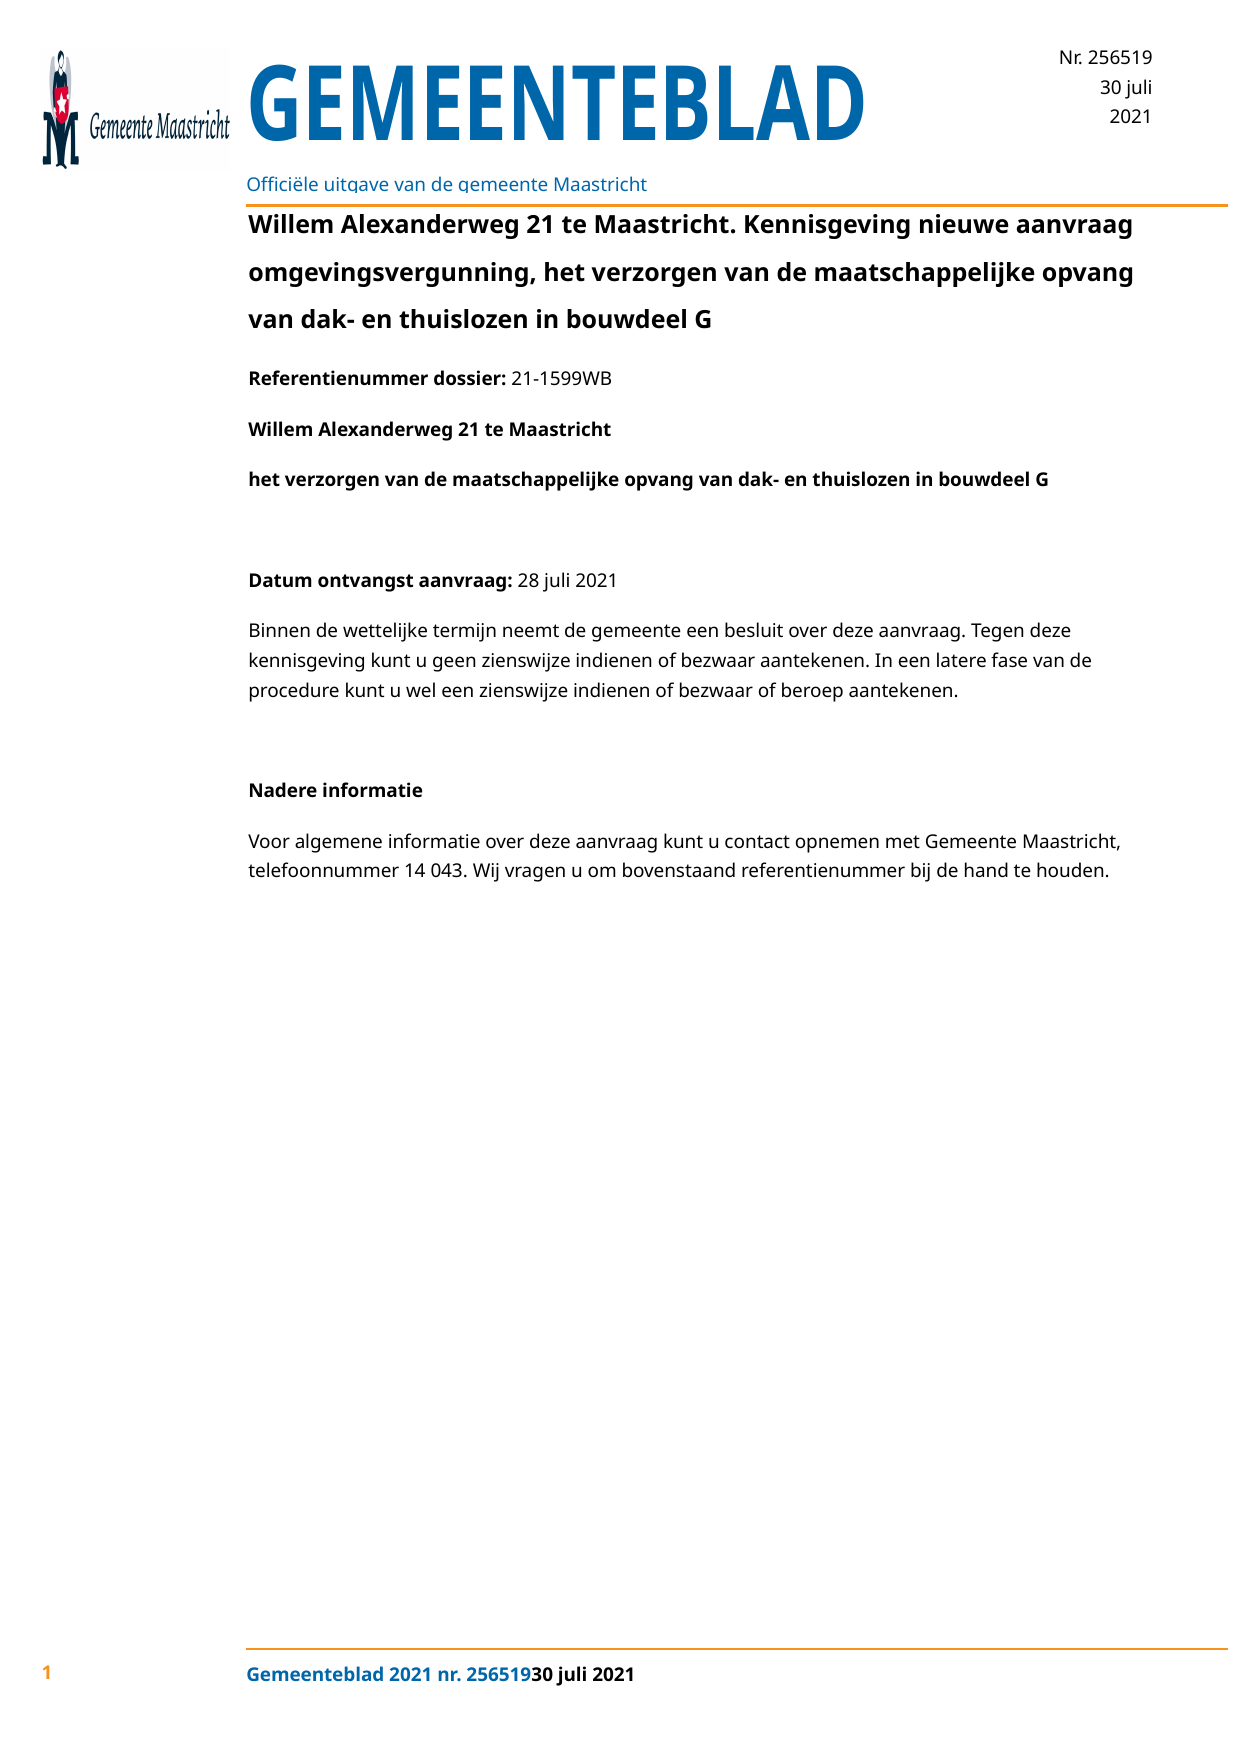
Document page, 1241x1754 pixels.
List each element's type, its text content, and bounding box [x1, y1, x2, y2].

text Binnen de wettelijke termijn neemt de gemeente een besluit over deze aanvraag. Tegen deze kennisgeving kunt u geen zienswijze indienen of bezwaar aantekenen. In een latere fase van de procedure kunt u wel een zienswijze indienen of bezwaar of beroep aantekenen. [248, 618, 1152, 702]
text Referentienummer dossier: 21-1599WB [248, 366, 1152, 391]
text Voor algemene informatie over deze aanvraag kunt u contact opnemen met Gemeente Maastricht, telefoonnummer 14 043. Wij vragen u om bovenstaand referentienummer bij de hand te houden. [248, 828, 1152, 883]
text Willem Alexanderweg 21 te Maastricht [248, 416, 1152, 442]
text Datum ontvangst aanvraag: 28 juli 2021 [248, 567, 1152, 593]
text het verzorgen van de maatschappelijke opvang van dak- en thuislozen in bouwdeel G [248, 466, 1152, 492]
text Willem Alexanderweg 21 te Maastricht. Kennisgeving nieuwe aanvraag omgevingsvergunning, het verzorgen van de maatschappelijke opvang van dak- en thuislozen in bouwdeel G [248, 207, 1152, 336]
picture [41, 47, 231, 172]
text Nadere informatie [248, 778, 1152, 803]
